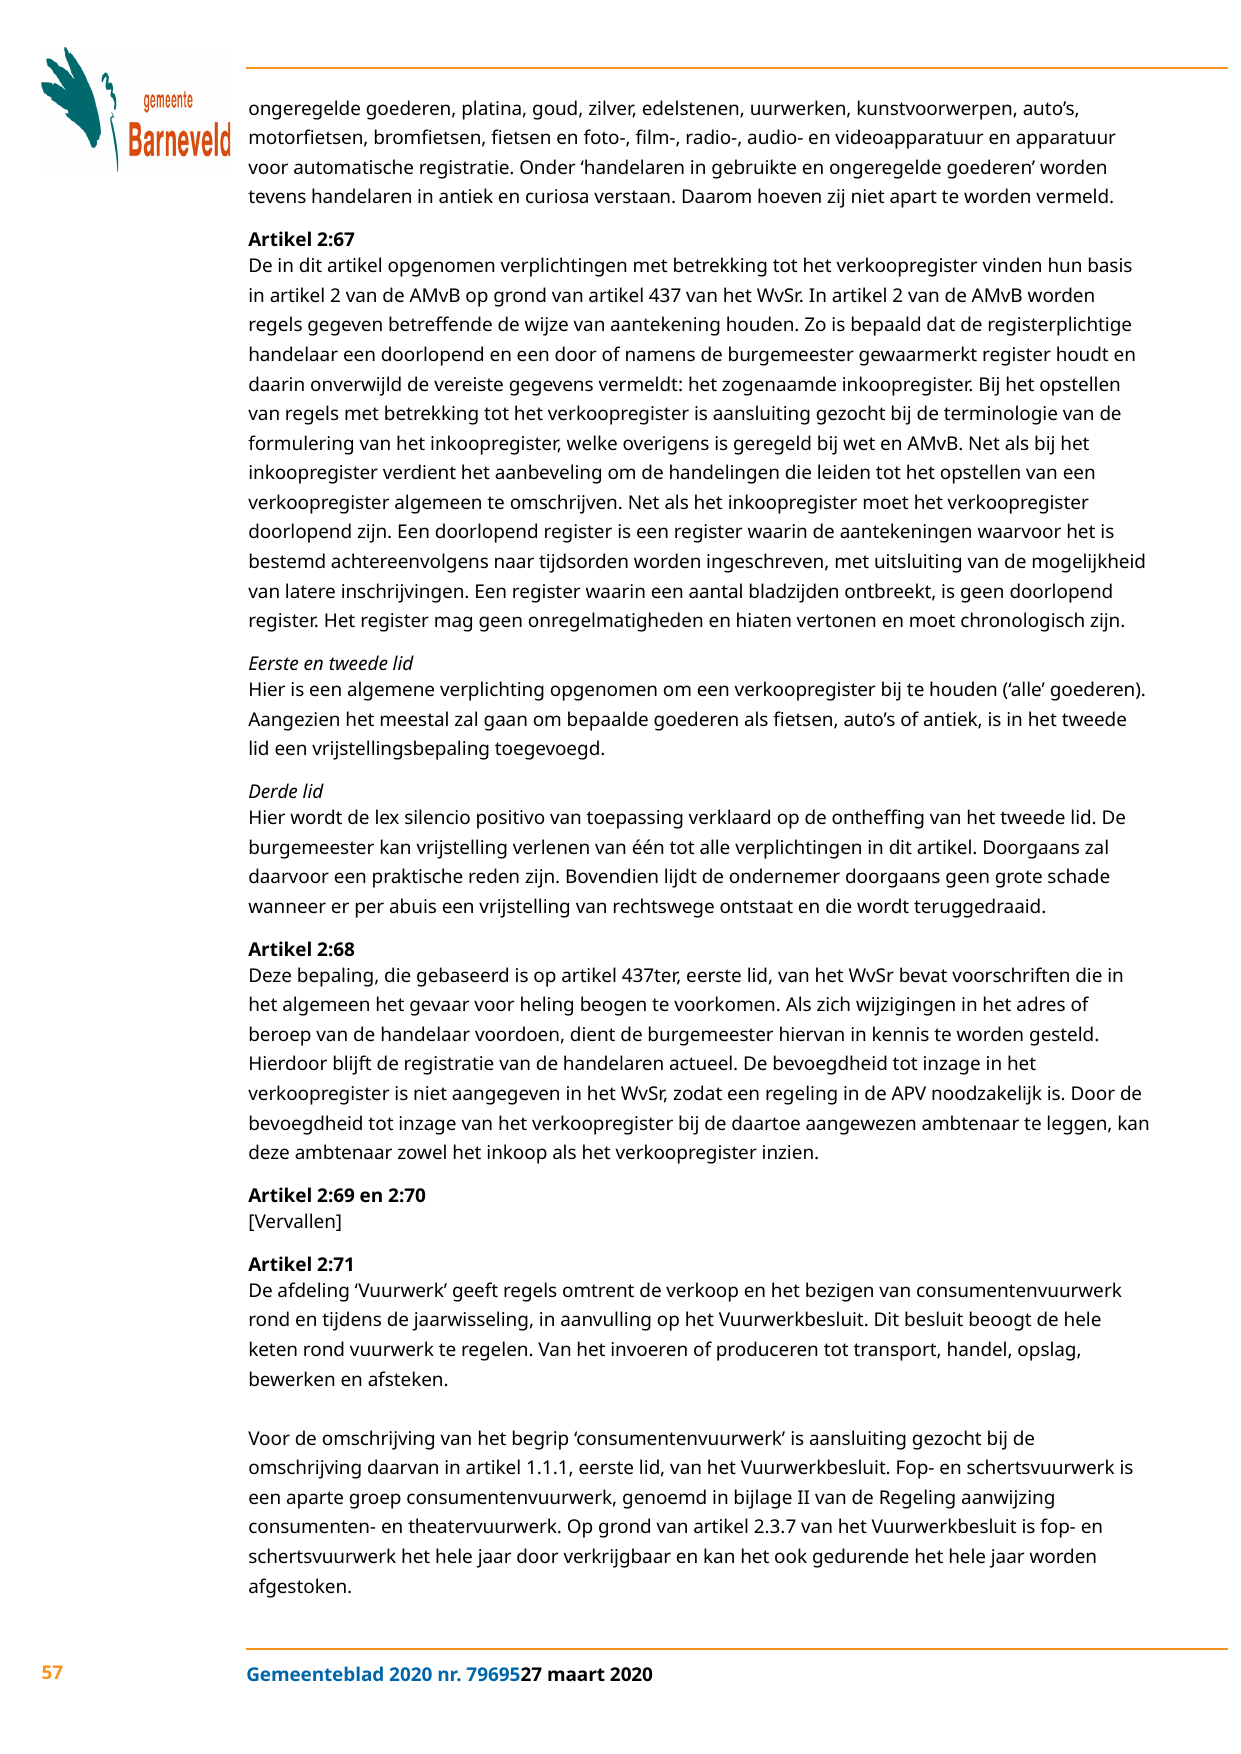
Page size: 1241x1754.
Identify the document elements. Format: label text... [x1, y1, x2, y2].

picture [41, 47, 231, 172]
text Artikel 2:69 en 2:70 [248, 1182, 1152, 1208]
text Artikel 2:71 [248, 1251, 1152, 1277]
text Eerste en tweede lid [248, 651, 1152, 676]
text Voor de omschrijving van het begrip ‘consumentenvuurwerk’ is aansluiting gezocht bij de omschrijving daarvan in artikel 1.1.1, eerste lid, van het Vuurwerkbesluit. Fop- en schertsvuurwerk is een aparte groep consumentenvuurwerk, genoemd in bijlage II van de Regeling aanwijzing consumenten- en theatervuurwerk. Op grond van artikel 2.3.7 van het Vuurwerkbesluit is fop- en schertsvuurwerk het hele jaar door verkrijgbaar en kan het ook gedurende het hele jaar worden afgestoken. [248, 1425, 1152, 1599]
text ongeregelde goederen, platina, goud, zilver, edelstenen, uurwerken, kunstvoorwerpen, auto’s, motorfietsen, bromfietsen, fietsen en foto-, film-, radio-, audio- en videoapparatuur en apparatuur voor automatische registratie. Onder ‘handelaren in gebruikte en ongeregelde goederen’ worden tevens handelaren in antiek en curiosa verstaan. Daarom hoeven zij niet apart te worden vermeld. [248, 95, 1152, 209]
text Deze bepaling, die gebaseerd is op artikel 437ter, eerste lid, van het WvSr bevat voorschriften die in het algemeen het gevaar voor heling beogen te voorkomen. Als zich wijzigingen in het adres of beroep van de handelaar voordoen, dient de burgemeester hiervan in kennis te worden gesteld. Hierdoor blijft de registratie van de handelaren actueel. De bevoegdheid tot inzage in het verkoopregister is niet aangegeven in het WvSr, zodat een regeling in de APV noodzakelijk is. Door de bevoegdheid tot inzage van het verkoopregister bij de daartoe aangewezen ambtenaar te leggen, kan deze ambtenaar zowel het inkoop als het verkoopregister inzien. [248, 962, 1152, 1165]
text Artikel 2:67 [248, 227, 1152, 252]
text De in dit artikel opgenomen verplichtingen met betrekking tot het verkoopregister vinden hun basis in artikel 2 van de AMvB op grond van artikel 437 van het WvSr. In artikel 2 van de AMvB worden regels gegeven betreffende de wijze van aantekening houden. Zo is bepaald dat de registerplichtige handelaar een doorlopend en een door of namens de burgemeester gewaarmerkt register houdt en daarin onverwijld de vereiste gegevens vermeldt: het zogenaamde inkoopregister. Bij het opstellen van regels met betrekking tot het verkoopregister is aansluiting gezocht bij de terminologie van de formulering van het inkoopregister, welke overigens is geregeld bij wet en AMvB. Net als bij het inkoopregister verdient het aanbeveling om de handelingen die leiden tot het opstellen van een verkoopregister algemeen te omschrijven. Net als het inkoopregister moet het verkoopregister doorlopend zijn. Een doorlopend register is een register waarin de aantekeningen waarvoor het is bestemd achtereenvolgens naar tijdsorden worden ingeschreven, met uitsluiting van de mogelijkheid van latere inschrijvingen. Een register waarin een aantal bladzijden ontbreekt, is geen doorlopend register. Het register mag geen onregelmatigheden en hiaten vertonen en moet chronologisch zijn. [248, 252, 1152, 633]
text Hier is een algemene verplichting opgenomen om een verkoopregister bij te houden (‘alle’ goederen). Aangezien het meestal zal gaan om bepaalde goederen als fietsen, auto’s of antiek, is in het tweede lid een vrijstellingsbepaling toegevoegd. [248, 676, 1152, 761]
text Derde lid [248, 778, 1152, 804]
text Hier wordt de lex silencio positivo van toepassing verklaard op de ontheffing van het tweede lid. De burgemeester kan vrijstelling verlenen van één tot alle verplichtingen in dit artikel. Doorgaans zal daarvoor een praktische reden zijn. Bovendien lijdt de ondernemer doorgaans geen grote schade wanneer er per abuis een vrijstelling van rechtswege ontstaat en die wordt teruggedraaid. [248, 804, 1152, 919]
text [Vervallen] [248, 1208, 1152, 1234]
text Artikel 2:68 [248, 936, 1152, 962]
text De afdeling ‘Vuurwerk’ geeft regels omtrent de verkoop en het bezigen van consumentenvuurwerk rond en tijdens de jaarwisseling, in aanvulling op het Vuurwerkbesluit. Dit besluit beoogt de hele keten rond vuurwerk te regelen. Van het invoeren of produceren tot transport, handel, opslag, bewerken en afsteken. [248, 1277, 1152, 1392]
